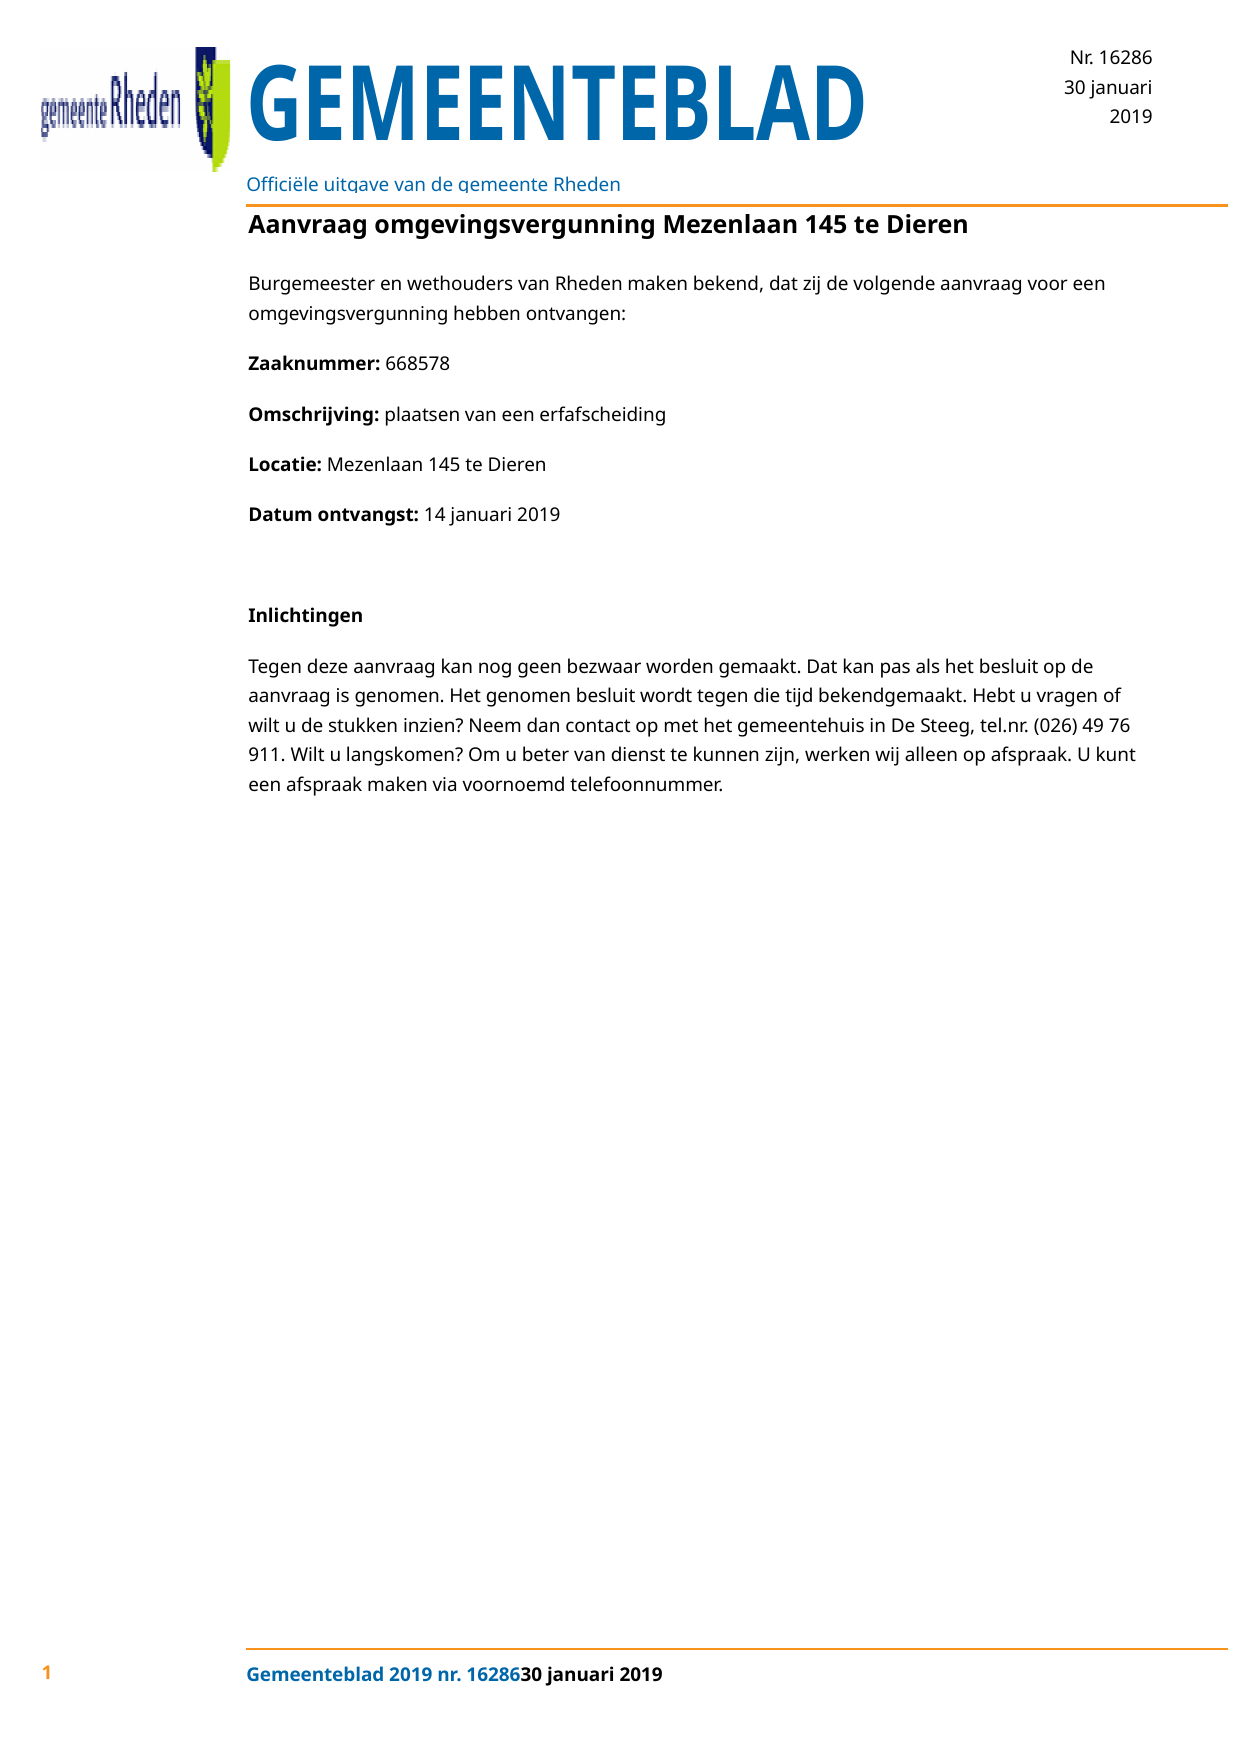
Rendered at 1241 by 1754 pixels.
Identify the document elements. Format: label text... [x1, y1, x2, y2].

text Omschrijving: plaatsen van een erfafscheiding [248, 401, 1152, 426]
text Zaaknummer: 668578 [248, 350, 1152, 376]
text Burgemeester en wethouders van Rheden maken bekend, dat zij de volgende aanvraag voor een omgevingsvergunning hebben ontvangen: [248, 270, 1152, 326]
text Inlichtingen [248, 602, 1152, 628]
text Aanvraag omgevingsvergunning Mezenlaan 145 te Dieren [248, 207, 1152, 241]
text Locatie: Mezenlaan 145 te Dieren [248, 451, 1152, 477]
text Datum ontvangst: 14 januari 2019 [248, 502, 1152, 527]
text Tegen deze aanvraag kan nog geen bezwaar worden gemaakt. Dat kan pas als het besluit op de aanvraag is genomen. Het genomen besluit wordt tegen die tijd bekendgemaakt. Hebt u vragen of wilt u de stukken inzien? Neem dan contact op met het gemeentehuis in De Steeg, tel.nr. (026) 49 76 911. Wilt u langskomen? Om u beter van dienst te kunnen zijn, werken wij alleen op afspraak. U kunt een afspraak maken via voornoemd telefoonnummer. [248, 653, 1152, 797]
picture [41, 47, 231, 172]
